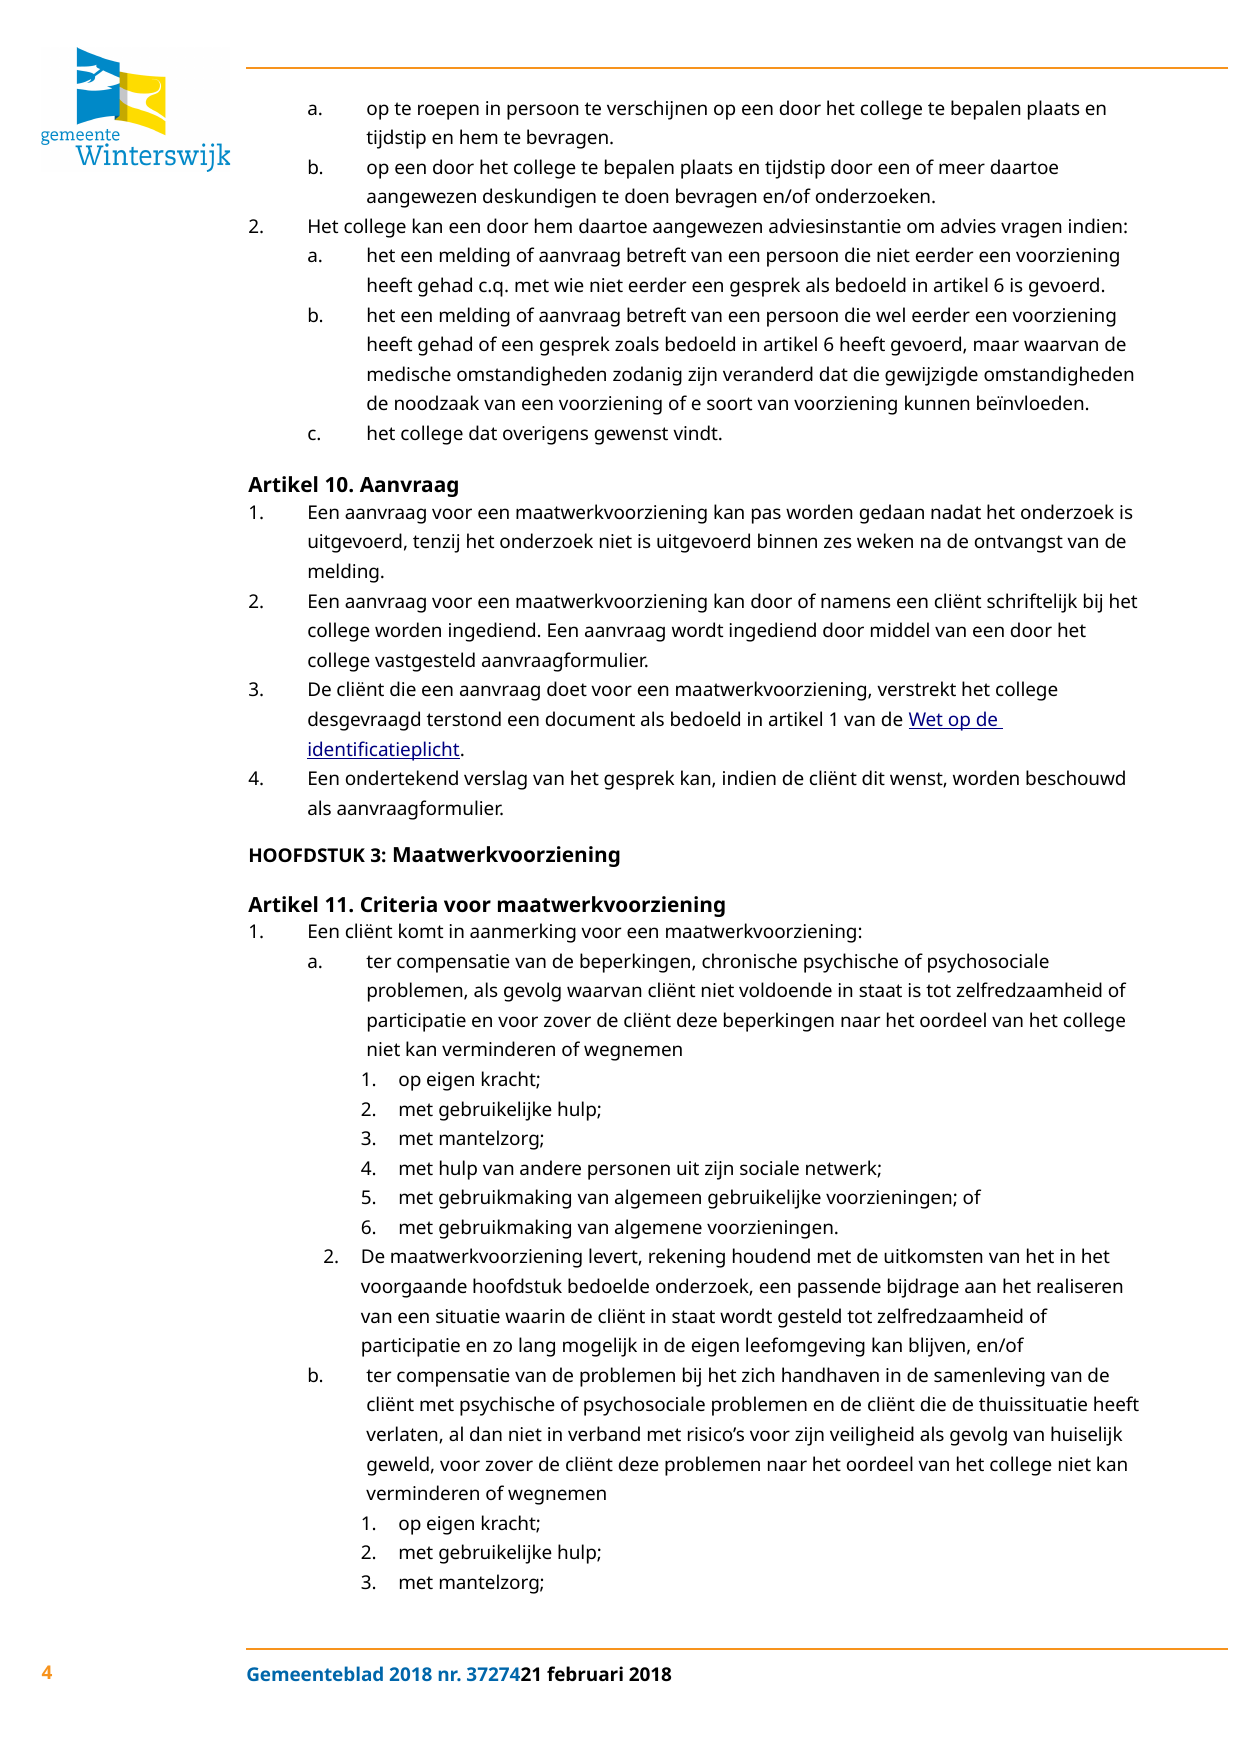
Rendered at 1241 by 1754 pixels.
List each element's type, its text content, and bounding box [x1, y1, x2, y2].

list het een melding of aanvraag betreft van een persoon die wel eerder een voorziening heeft gehad of een gesprek zoals bedoeld in artikel 6 heeft gevoerd, maar waarvan de medische omstandigheden zodanig zijn veranderd dat die gewijzigde omstandigheden de noodzaak van een voorziening of e soort van voorziening kunnen beïnvloeden. [307, 302, 1152, 416]
list op te roepen in persoon te verschijnen op een door het college te bepalen plaats en tijdstip en hem te bevragen. [307, 95, 1152, 150]
list op een door het college te bepalen plaats en tijdstip door een of meer daartoe aangewezen deskundigen te doen bevragen en/of onderzoeken. [307, 154, 1152, 209]
list De maatwerkvoorziening levert, rekening houdend met de uitkomsten van het in het voorgaande hoofdstuk bedoelde onderzoek, een passende bijdrage aan het realiseren van een situatie waarin de cliënt in staat wordt gesteld tot zelfredzaamheid of participatie en zo lang mogelijk in de eigen leefomgeving kan blijven, en/of [323, 1244, 1152, 1358]
list De cliënt die een aanvraag doet voor een maatwerkvoorziening, verstrekt het college desgevraagd terstond een document als bedoeld in artikel 1 van de Wet op de identificatieplicht. [248, 677, 1152, 761]
list met gebruikmaking van algemeen gebruikelijke voorzieningen; of [361, 1184, 1152, 1210]
list Een ondertekend verslag van het gesprek kan, indien de cliënt dit wenst, worden beschouwd als aanvraagformulier. [248, 765, 1152, 821]
list ter compensatie van de problemen bij het zich handhaven in de samenleving van de cliënt met psychische of psychosociale problemen en de cliënt die de thuissituatie heeft verlaten, al dan niet in verband met risico’s voor zijn veiligheid als gevolg van huiselijk geweld, voor zover de cliënt deze problemen naar het oordeel van het college niet kan verminderen of wegnemen [307, 1362, 1152, 1506]
list met gebruikelijke hulp; [361, 1539, 1152, 1565]
picture [225, 153, 231, 162]
picture [41, 47, 231, 172]
list met gebruikmaking van algemene voorzieningen. [361, 1214, 1152, 1240]
text HOOFDSTUK 3: Maatwerkvoorziening [248, 841, 1152, 869]
list Het college kan een door hem daartoe aangewezen adviesinstantie om advies vragen indien: [248, 213, 1152, 239]
list het college dat overigens gewenst vindt. [307, 420, 1152, 446]
list met mantelzorg; [361, 1569, 1152, 1595]
list op eigen kracht; [361, 1510, 1152, 1536]
list met gebruikelijke hulp; [361, 1096, 1152, 1121]
list Een aanvraag voor een maatwerkvoorziening kan pas worden gedaan nadat het onderzoek is uitgevoerd, tenzij het onderzoek niet is uitgevoerd binnen zes weken na de ontvangst van de melding. [248, 499, 1152, 584]
list ter compensatie van de beperkingen, chronische psychische of psychosociale problemen, als gevolg waarvan cliënt niet voldoende in staat is tot zelfredzaamheid of participatie en voor zover de cliënt deze beperkingen naar het oordeel van het college niet kan verminderen of wegnemen [307, 948, 1152, 1062]
list met hulp van andere personen uit zijn sociale netwerk; [361, 1155, 1152, 1181]
list met mantelzorg; [361, 1125, 1152, 1151]
list Een cliënt komt in aanmerking voor een maatwerkvoorziening: [248, 918, 1152, 944]
text Artikel 10. Aanvraag [248, 471, 1152, 499]
list het een melding of aanvraag betreft van een persoon die niet eerder een voorziening heeft gehad c.q. met wie niet eerder een gesprek als bedoeld in artikel 6 is gevoerd. [307, 243, 1152, 298]
text Artikel 11. Criteria voor maatwerkvoorziening [248, 890, 1152, 918]
list op eigen kracht; [361, 1066, 1152, 1092]
list Een aanvraag voor een maatwerkvoorziening kan door of namens een cliënt schriftelijk bij het college worden ingediend. Een aanvraag wordt ingediend door middel van een door het college vastgesteld aanvraagformulier. [248, 588, 1152, 673]
